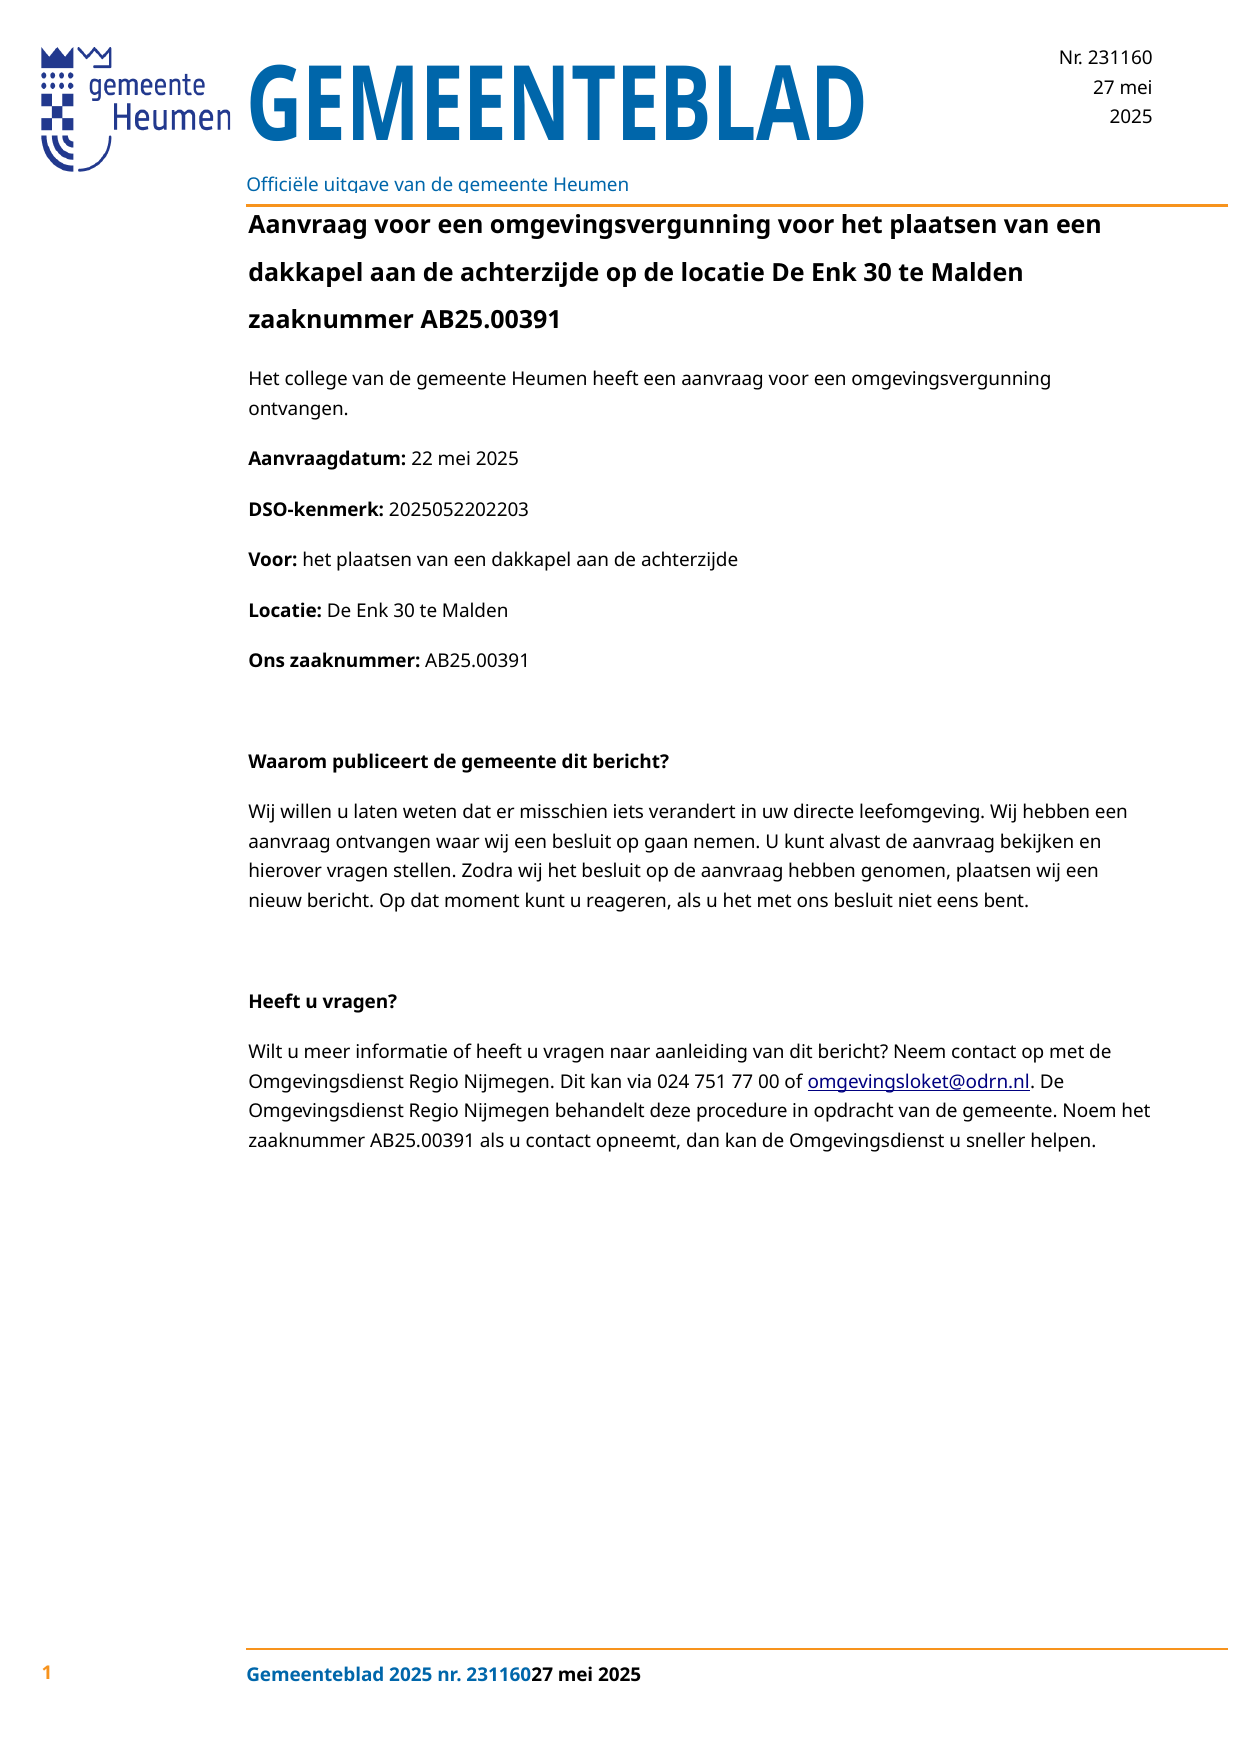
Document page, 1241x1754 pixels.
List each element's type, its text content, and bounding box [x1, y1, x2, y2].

text Het college van de gemeente Heumen heeft een aanvraag voor een omgevingsvergunning ontvangen. [248, 366, 1152, 421]
text Aanvraagdatum: 22 mei 2025 [248, 446, 1152, 471]
text Aanvraag voor een omgevingsvergunning voor het plaatsen van een dakkapel aan de achterzijde op de locatie De Enk 30 te Malden zaaknummer AB25.00391 [248, 207, 1152, 336]
picture [41, 47, 231, 172]
text Ons zaaknummer: AB25.00391 [248, 647, 1152, 673]
text Wilt u meer informatie of heeft u vragen naar aanleiding van dit bericht? Neem contact op met de Omgevingsdienst Regio Nijmegen. Dit kan via 024 751 77 00 of omgevingsloket@odrn.nl. De Omgevingsdienst Regio Nijmegen behandelt deze procedure in opdracht van de gemeente. Noem het zaaknummer AB25.00391 als u contact opneemt, dan kan de Omgevingsdienst u sneller helpen. [248, 1038, 1152, 1153]
text DSO-kenmerk: 2025052202203 [248, 496, 1152, 522]
text Wij willen u laten weten dat er misschien iets verandert in uw directe leefomgeving. Wij hebben een aanvraag ontvangen waar wij een besluit op gaan nemen. U kunt alvast de aanvraag bekijken en hierover vragen stellen. Zodra wij het besluit op de aanvraag hebben genomen, plaatsen wij een nieuw bericht. Op dat moment kunt u reageren, als u het met ons besluit niet eens bent. [248, 798, 1152, 913]
text Locatie: De Enk 30 te Malden [248, 597, 1152, 622]
text Voor: het plaatsen van een dakkapel aan de achterzijde [248, 546, 1152, 572]
text Heeft u vragen? [248, 988, 1152, 1014]
text Waarom publiceert de gemeente dit bericht? [248, 748, 1152, 774]
